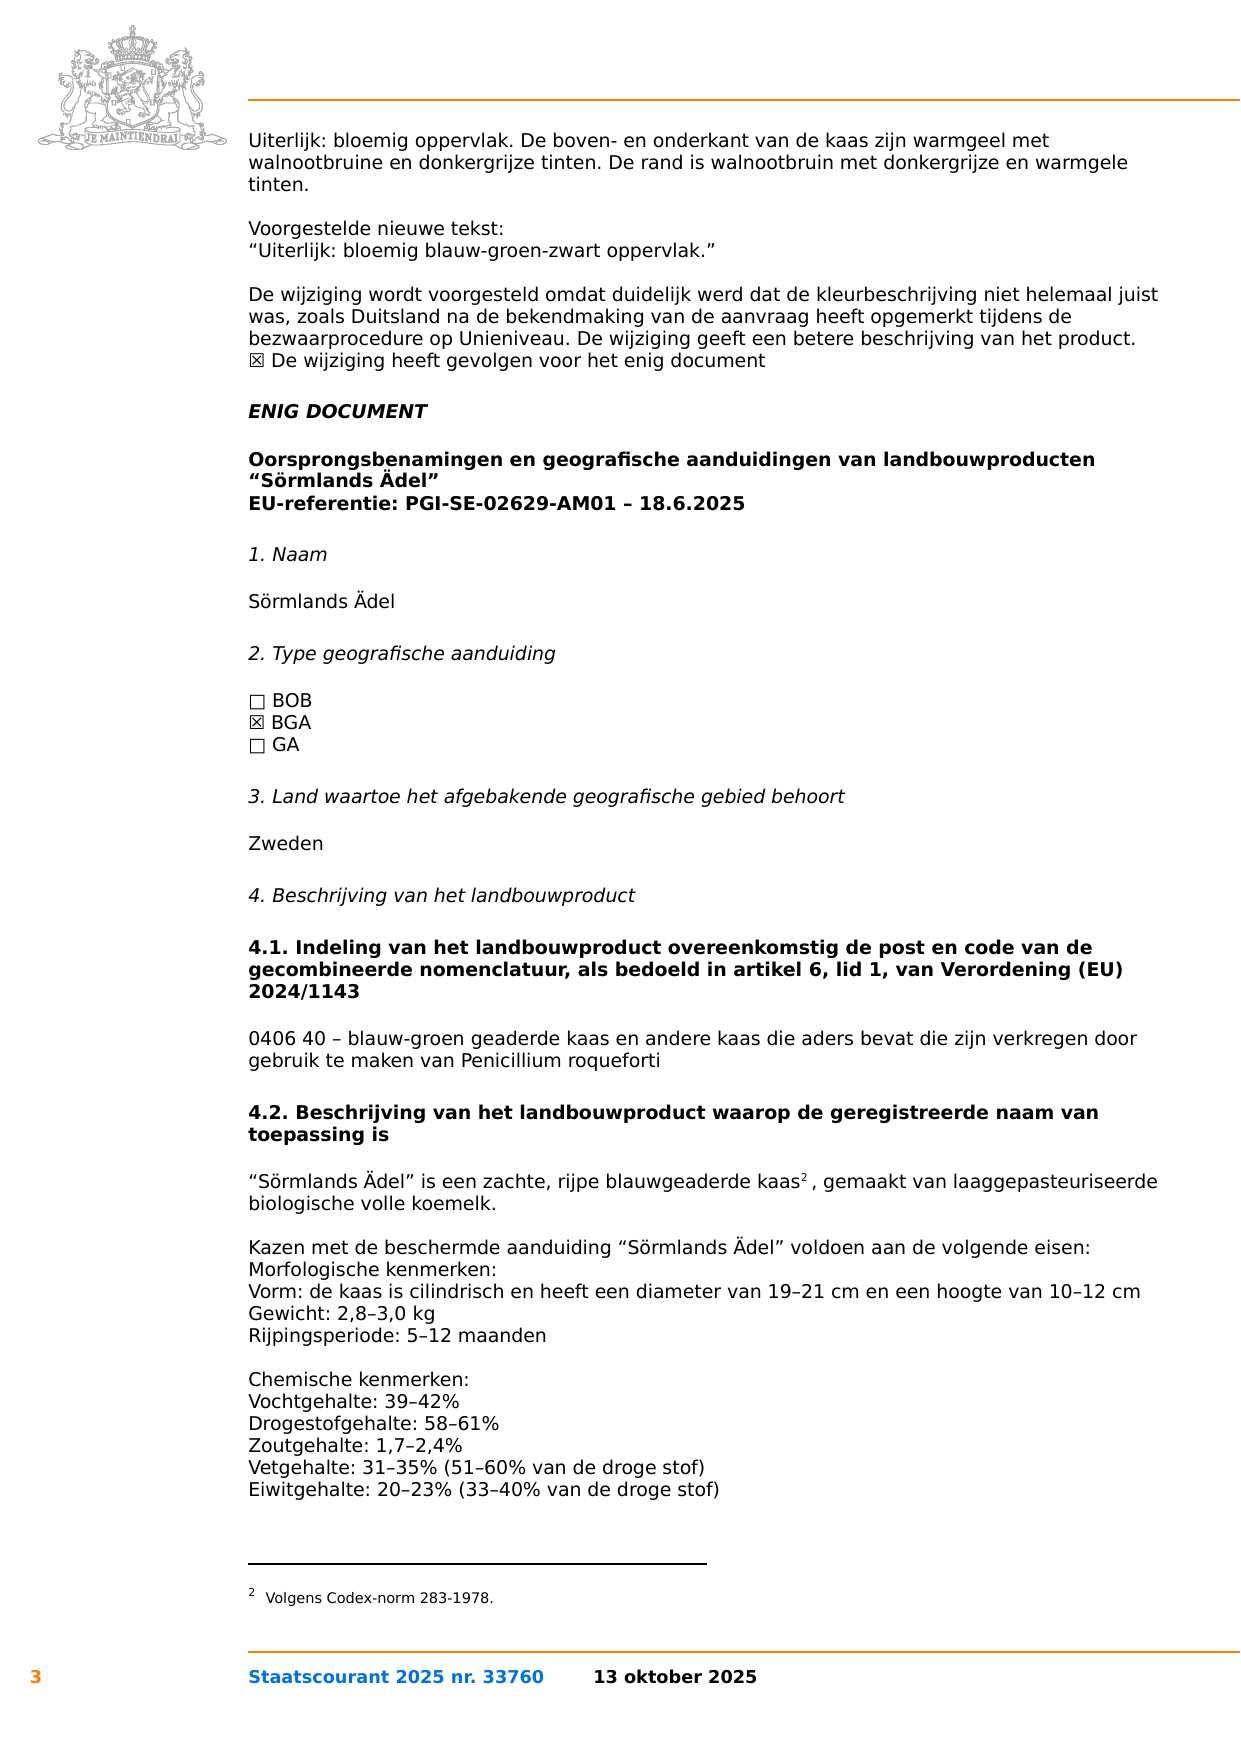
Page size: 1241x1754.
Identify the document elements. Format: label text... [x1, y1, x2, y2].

subtitle 1. Naam [248, 544, 1163, 566]
text Zoutgehalte: 1,7–2,4% [248, 1434, 1163, 1457]
subtitle ENIG DOCUMENT [248, 401, 1163, 423]
text Morfologische kenmerken: [248, 1259, 1163, 1281]
text Vochtgehalte: 39–42% [248, 1391, 1163, 1413]
text 0406 40 – blauw-groen geaderde kaas en andere kaas die aders bevat die zijn verkregen door gebruik te maken van Penicillium roqueforti [248, 1028, 1163, 1072]
text “Sörmlands Ädel” is een zachte, rijpe blauwgeaderde kaas, gemaakt van laaggepasteuriseerde biologische volle koemelk. [248, 1171, 1163, 1215]
subtitle 2. Type geografische aanduiding [248, 643, 1163, 665]
text Gewicht: 2,8–3,0 kg [248, 1303, 1163, 1325]
text De wijziging wordt voorgesteld omdat duidelijk werd dat de kleurbeschrijving niet helemaal juist was, zoals Duitsland na de bekendmaking van de aanvraag heeft opgemerkt tijdens de bezwaarprocedure op Unieniveau. De wijziging geeft een betere beschrijving van het product. [248, 283, 1163, 349]
text Oorsprongsbenamingen en geografische aanduidingen van landbouwproducten [248, 448, 1163, 470]
text ☒ De wijziging heeft gevolgen voor het enig document [248, 349, 1163, 371]
text Voorgestelde nieuwe tekst: [248, 218, 1163, 240]
text Eiwitgehalte: 20–23% (33–40% van de droge stof) [248, 1478, 1163, 1501]
text □ GA [248, 734, 1163, 756]
text Chemische kenmerken: [248, 1369, 1163, 1391]
text “Sörmlands Ädel” [248, 470, 1163, 492]
text Kazen met de beschermde aanduiding “Sörmlands Ädel” voldoen aan de volgende eisen: [248, 1237, 1163, 1259]
subtitle 4. Beschrijving van het landbouwproduct [248, 885, 1163, 907]
text Vetgehalte: 31–35% (51–60% van de droge stof) [248, 1457, 1163, 1478]
subtitle 3. Land waartoe het afgebakende geografische gebied behoort [248, 786, 1163, 808]
subtitle 4.1. Indeling van het landbouwproduct overeenkomstig de post en code van de gecombineerde nomenclatuur, als bedoeld in artikel 6, lid 1, van Verordening (EU) 2024/1143 [248, 937, 1163, 1003]
text Vorm: de kaas is cilindrisch en heeft een diameter van 19–21 cm en een hoogte van 10–12 cm [248, 1281, 1163, 1303]
subtitle 4.2. Beschrijving van het landbouwproduct waarop de geregistreerde naam van toepassing is [248, 1102, 1163, 1146]
text EU-referentie: PGI-SE-02629-AM01 – 18.6.2025 [248, 492, 1163, 514]
text Uiterlijk: bloemig oppervlak. De boven- en onderkant van de kaas zijn warmgeel met walnootbruine en donkergrijze tinten. De rand is walnootbruin met donkergrijze en warmgele tinten. [248, 130, 1163, 196]
picture [38, 25, 227, 150]
text Zweden [248, 833, 1163, 855]
text Rijpingsperiode: 5–12 maanden [248, 1325, 1163, 1347]
text “Uiterlijk: bloemig blauw-groen-zwart oppervlak.” [248, 240, 1163, 262]
text ☒ BGA [248, 712, 1163, 734]
text Sörmlands Ädel [248, 591, 1163, 613]
text □ BOB [248, 690, 1163, 712]
text Drogestofgehalte: 58–61% [248, 1413, 1163, 1434]
text Volgens Codex-norm 283-1978. [248, 1586, 1163, 1608]
